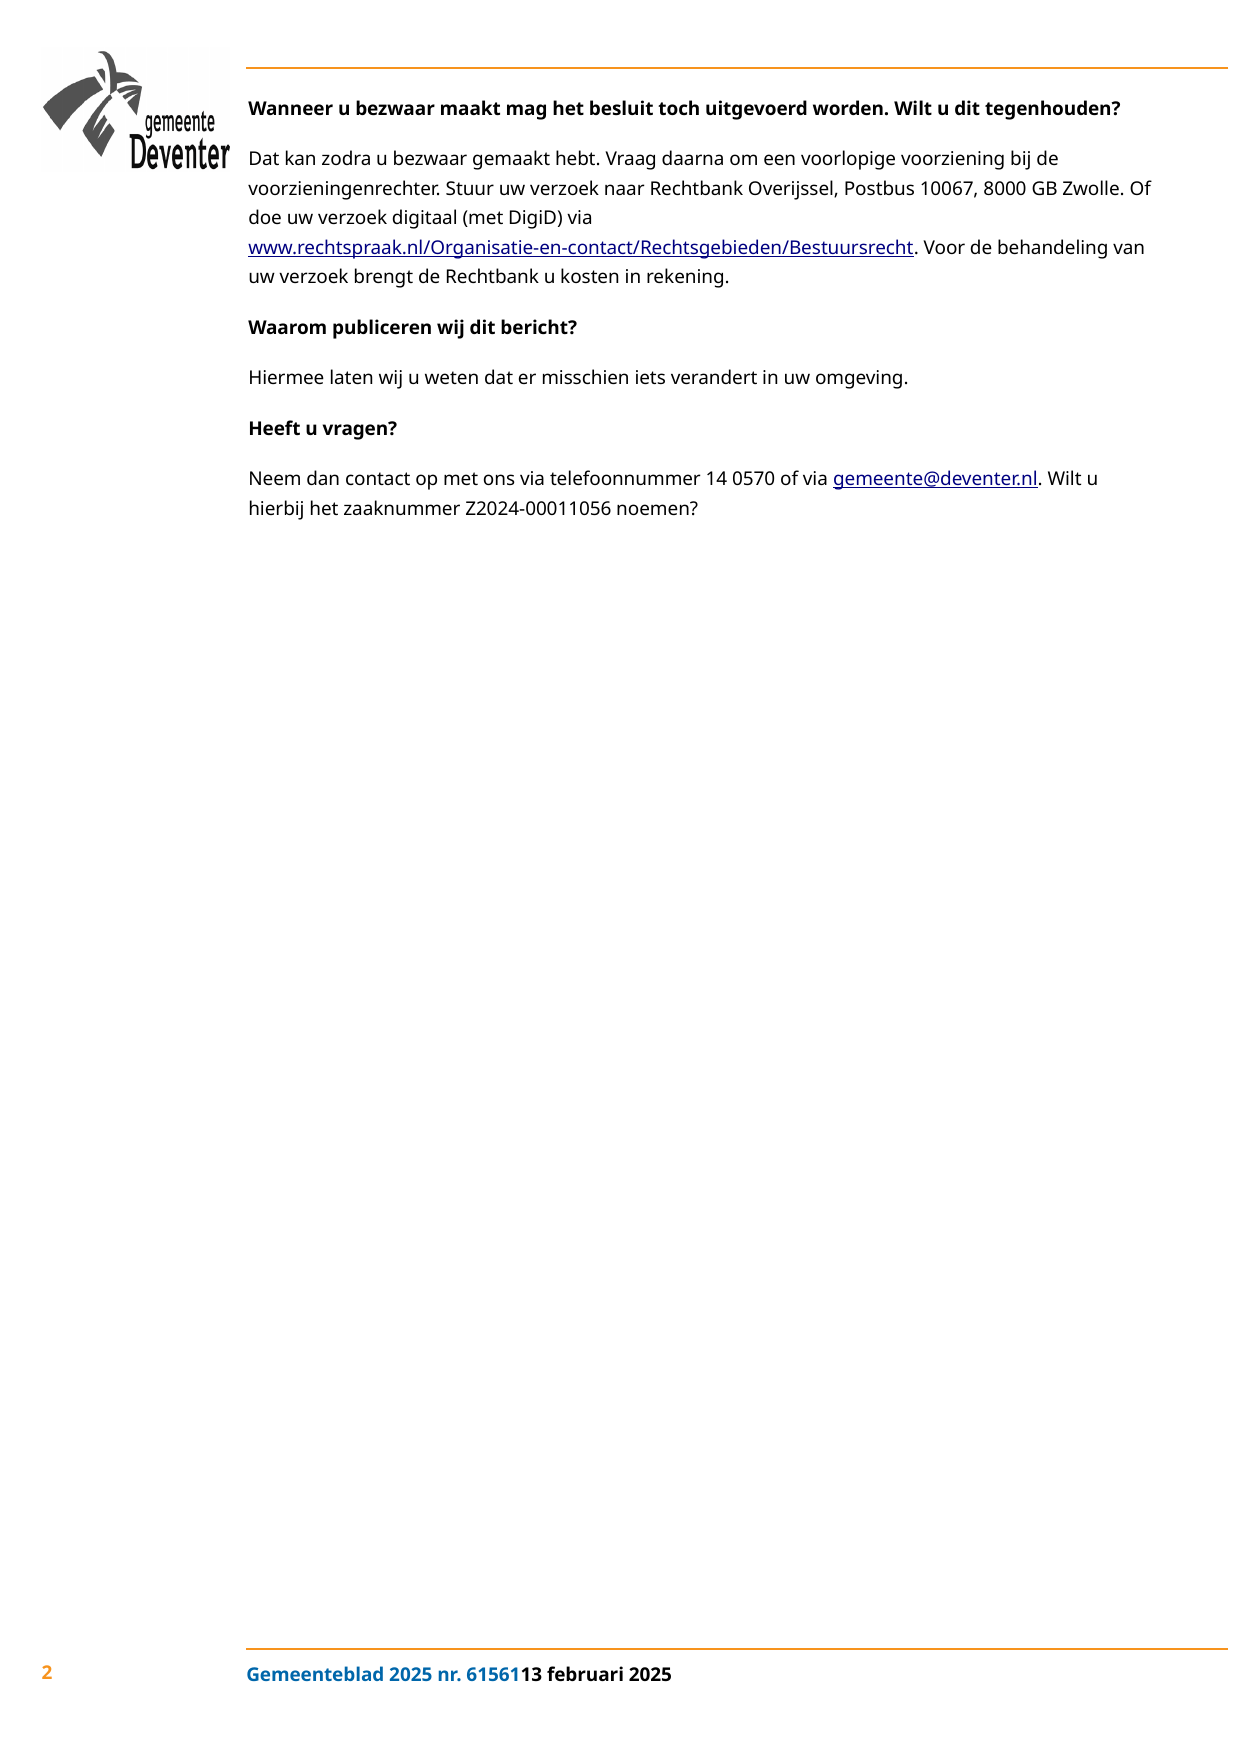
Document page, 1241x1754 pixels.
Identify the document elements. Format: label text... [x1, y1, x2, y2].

text Heeft u vragen? [248, 415, 1152, 441]
text Hiermee laten wij u weten dat er misschien iets verandert in uw omgeving. [248, 364, 1152, 390]
text Neem dan contact op met ons via telefoonnummer 14 0570 of via gemeente@deventer.nl. Wilt u hierbij het zaaknummer Z2024-00011056 noemen? [248, 465, 1152, 521]
picture [41, 47, 231, 172]
text Waarom publiceren wij dit bericht? [248, 314, 1152, 340]
text Wanneer u bezwaar maakt mag het besluit toch uitgevoerd worden. Wilt u dit tegenhouden? [248, 95, 1152, 121]
text Dat kan zodra u bezwaar gemaakt hebt. Vraag daarna om een voorlopige voorziening bij de voorzieningenrechter. Stuur uw verzoek naar Rechtbank Overijssel, Postbus 10067, 8000 GB Zwolle. Of doe uw verzoek digitaal (met DigiD) via www.rechtspraak.nl/Organisatie-en-contact/Rechtsgebieden/Bestuursrecht. Voor de behandeling van uw verzoek brengt de Rechtbank u kosten in rekening. [248, 145, 1152, 289]
